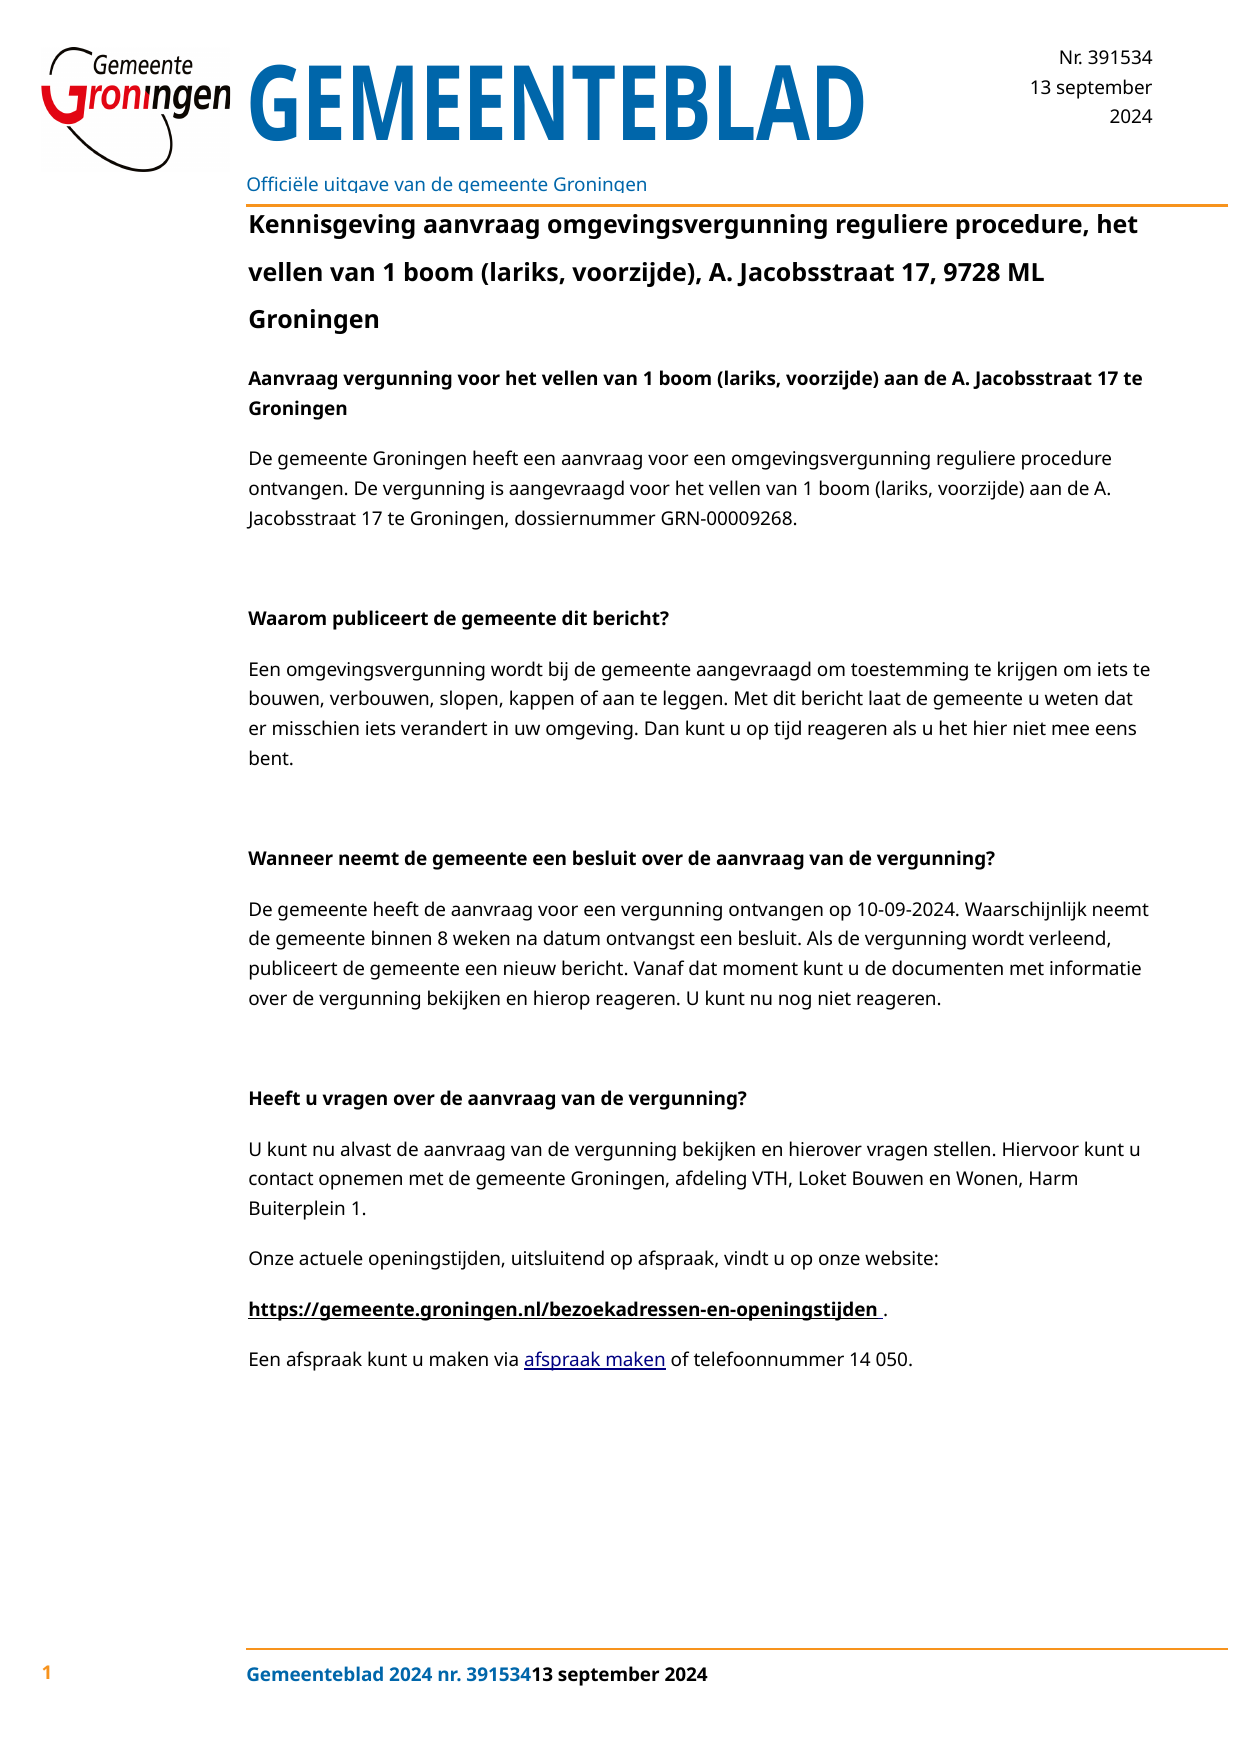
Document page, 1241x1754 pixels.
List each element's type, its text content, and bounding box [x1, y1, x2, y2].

text Onze actuele openingstijden, uitsluitend op afspraak, vindt u op onze website: [248, 1246, 1152, 1271]
text Een omgevingsvergunning wordt bij de gemeente aangevraagd om toestemming te krijgen om iets te bouwen, verbouwen, slopen, kappen of aan te leggen. Met dit bericht laat de gemeente u weten dat er misschien iets verandert in uw omgeving. Dan kunt u op tijd reageren als u het hier niet mee eens bent. [248, 656, 1152, 770]
text Waarom publiceert de gemeente dit bericht? [248, 606, 1152, 631]
text Wanneer neemt de gemeente een besluit over de aanvraag van de vergunning? [248, 846, 1152, 871]
text Kennisgeving aanvraag omgevingsvergunning reguliere procedure, het vellen van 1 boom (lariks, voorzijde), A. Jacobsstraat 17, 9728 ML Groningen [248, 207, 1152, 336]
text De gemeente heeft de aanvraag voor een vergunning ontvangen op 10-09-2024. Waarschijnlijk neemt de gemeente binnen 8 weken na datum ontvangst een besluit. Als de vergunning wordt verleend, publiceert de gemeente een nieuw bericht. Vanaf dat moment kunt u de documenten met informatie over de vergunning bekijken en hierop reageren. U kunt nu nog niet reageren. [248, 896, 1152, 1010]
text Aanvraag vergunning voor het vellen van 1 boom (lariks, voorzijde) aan de A. Jacobsstraat 17 te Groningen [248, 366, 1152, 421]
text De gemeente Groningen heeft een aanvraag voor een omgevingsvergunning reguliere procedure ontvangen. De vergunning is aangevraagd voor het vellen van 1 boom (lariks, voorzijde) aan de A. Jacobsstraat 17 te Groningen, dossiernummer GRN-00009268. [248, 446, 1152, 530]
text Een afspraak kunt u maken via afspraak maken of telefoonnummer 14 050. [248, 1346, 1152, 1372]
text Heeft u vragen over de aanvraag van de vergunning? [248, 1086, 1152, 1111]
text U kunt nu alvast de aanvraag van de vergunning bekijken en hierover vragen stellen. Hiervoor kunt u contact opnemen met de gemeente Groningen, afdeling VTH, Loket Bouwen en Wonen, Harm Buiterplein 1. [248, 1136, 1152, 1221]
picture [41, 47, 231, 172]
text https://gemeente.groningen.nl/bezoekadressen-en-openingstijden . [248, 1296, 1152, 1322]
